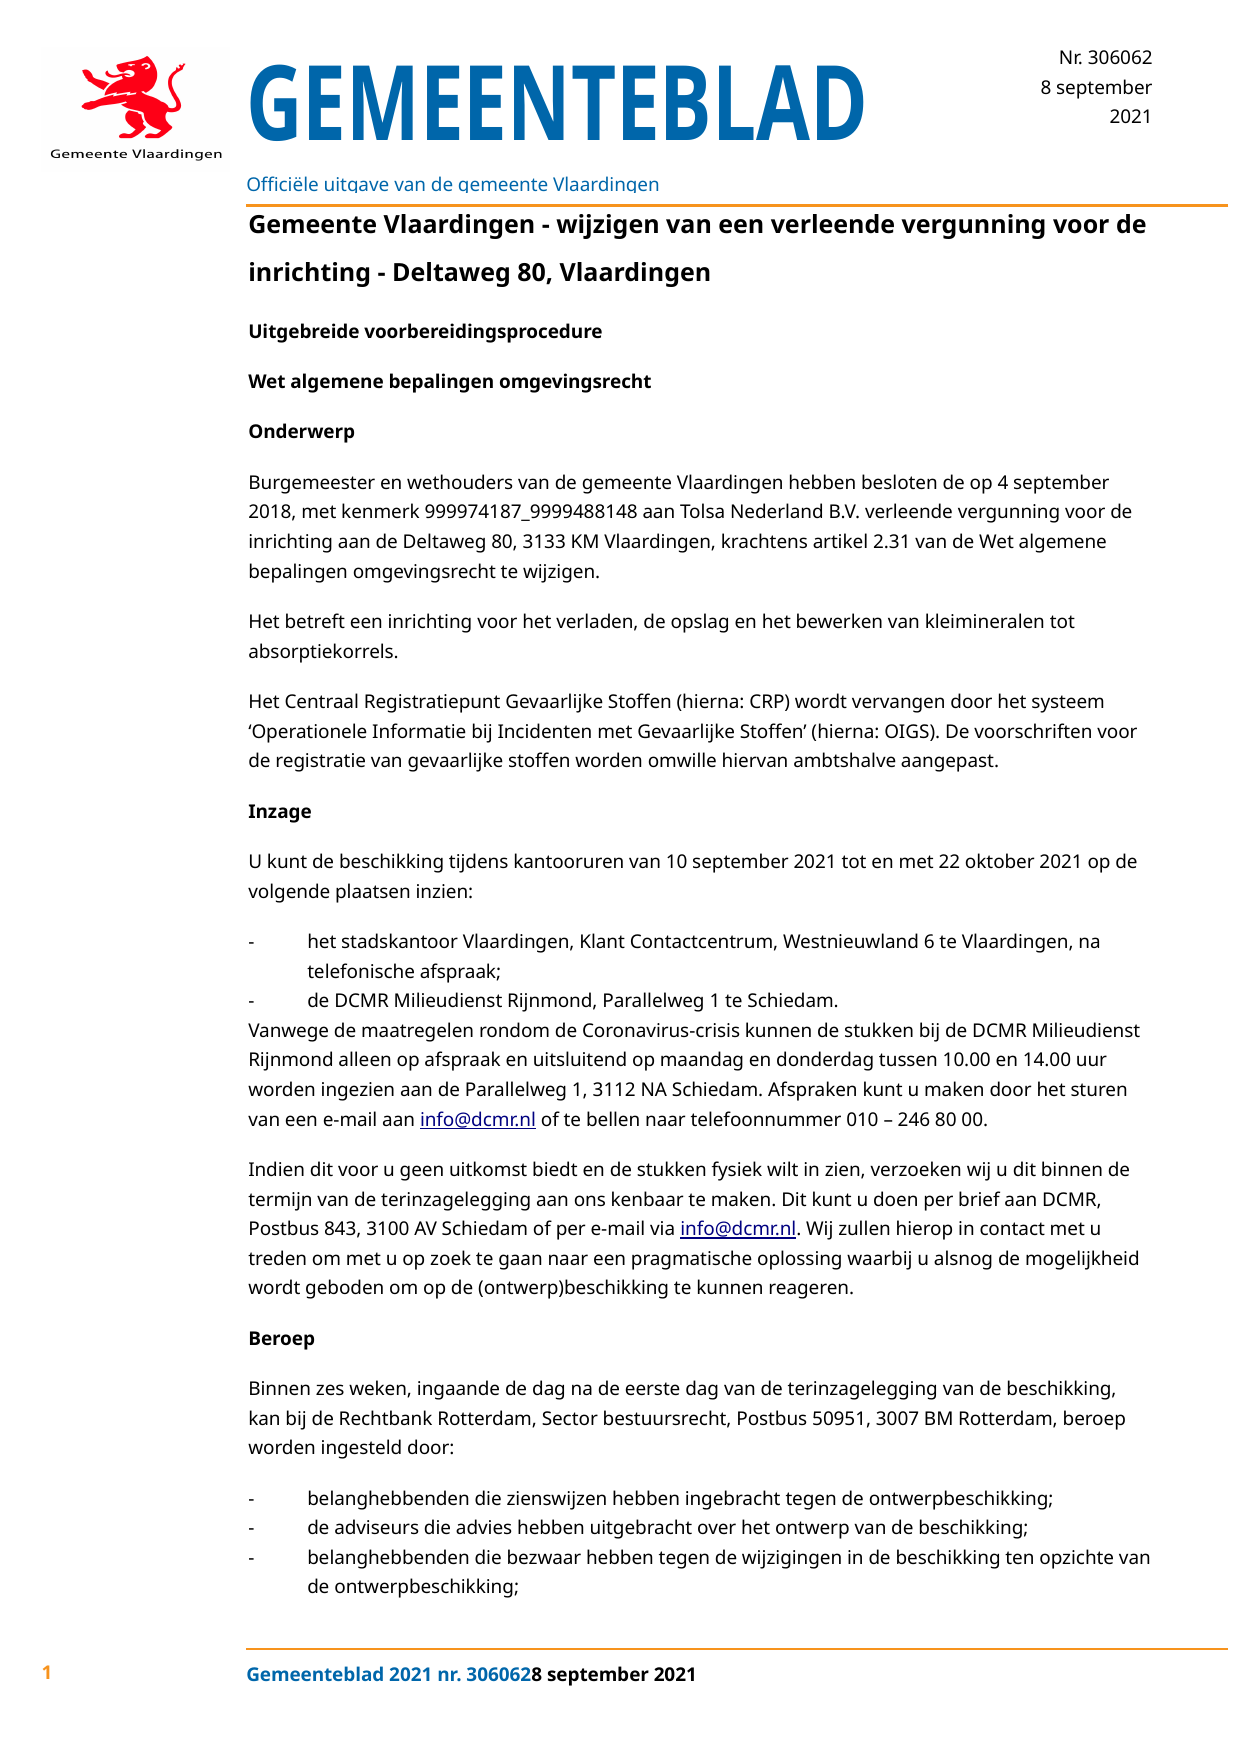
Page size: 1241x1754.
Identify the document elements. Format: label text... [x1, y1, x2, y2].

text Het Centraal Registratiepunt Gevaarlijke Stoffen (hierna: CRP) wordt vervangen door het systeem ‘Operationele Informatie bij Incidenten met Gevaarlijke Stoffen’ (hierna: OIGS). De voorschriften voor de registratie van gevaarlijke stoffen worden omwille hiervan ambtshalve aangepast. [248, 688, 1152, 773]
list belanghebbenden die zienswijzen hebben ingebracht tegen de ontwerpbeschikking; [248, 1485, 1152, 1511]
text Het betreft een inrichting voor het verladen, de opslag en het bewerken van kleimineralen tot absorptiekorrels. [248, 608, 1152, 664]
picture [41, 47, 231, 172]
text Burgemeester en wethouders van de gemeente Vlaardingen hebben besloten de op 4 september 2018, met kenmerk 999974187_9999488148 aan Tolsa Nederland B.V. verleende vergunning voor de inrichting aan de Deltaweg 80, 3133 KM Vlaardingen, krachtens artikel 2.31 van de Wet algemene bepalingen omgevingsrecht te wijzigen. [248, 469, 1152, 584]
text Inzage [248, 798, 1152, 824]
text Vanwege de maatregelen rondom de Coronavirus-crisis kunnen de stukken bij de DCMR Milieudienst Rijnmond alleen op afspraak en uitsluitend op maandag en donderdag tussen 10.00 en 14.00 uur worden ingezien aan de Parallelweg 1, 3112 NA Schiedam. Afspraken kunt u maken door het sturen van een e-mail aan info@dcmr.nl of te bellen naar telefoonnummer 010 – 246 80 00. [248, 1017, 1152, 1132]
text Gemeente Vlaardingen - wijzigen van een verleende vergunning voor de inrichting - Deltaweg 80, Vlaardingen [248, 207, 1152, 288]
list het stadskantoor Vlaardingen, Klant Contactcentrum, Westnieuwland 6 te Vlaardingen, na telefonische afspraak; [248, 928, 1152, 984]
text Wet algemene bepalingen omgevingsrecht [248, 368, 1152, 394]
text Beroep [248, 1325, 1152, 1351]
list de DCMR Milieudienst Rijnmond, Parallelweg 1 te Schiedam. [248, 987, 1152, 1013]
text Binnen zes weken, ingaande de dag na de eerste dag van de terinzagelegging van de beschikking, kan bij de Rechtbank Rotterdam, Sector bestuursrecht, Postbus 50951, 3007 BM Rotterdam, beroep worden ingesteld door: [248, 1375, 1152, 1460]
list de adviseurs die advies hebben uitgebracht over het ontwerp van de beschikking; [248, 1514, 1152, 1540]
text Indien dit voor u geen uitkomst biedt en de stukken fysiek wilt in zien, verzoeken wij u dit binnen de termijn van de terinzagelegging aan ons kenbaar te maken. Dit kunt u doen per brief aan DCMR, Postbus 843, 3100 AV Schiedam of per e-mail via info@dcmr.nl. Wij zullen hierop in contact met u treden om met u op zoek te gaan naar een pragmatische oplossing waarbij u alsnog de mogelijkheid wordt geboden om op de (ontwerp)beschikking te kunnen reageren. [248, 1156, 1152, 1300]
text Uitgebreide voorbereidingsprocedure [248, 318, 1152, 344]
text U kunt de beschikking tijdens kantooruren van 10 september 2021 tot en met 22 oktober 2021 op de volgende plaatsen inzien: [248, 848, 1152, 904]
list belanghebbenden die bezwaar hebben tegen de wijzigingen in de beschikking ten opzichte van de ontwerpbeschikking; [248, 1544, 1152, 1599]
text Onderwerp [248, 419, 1152, 444]
